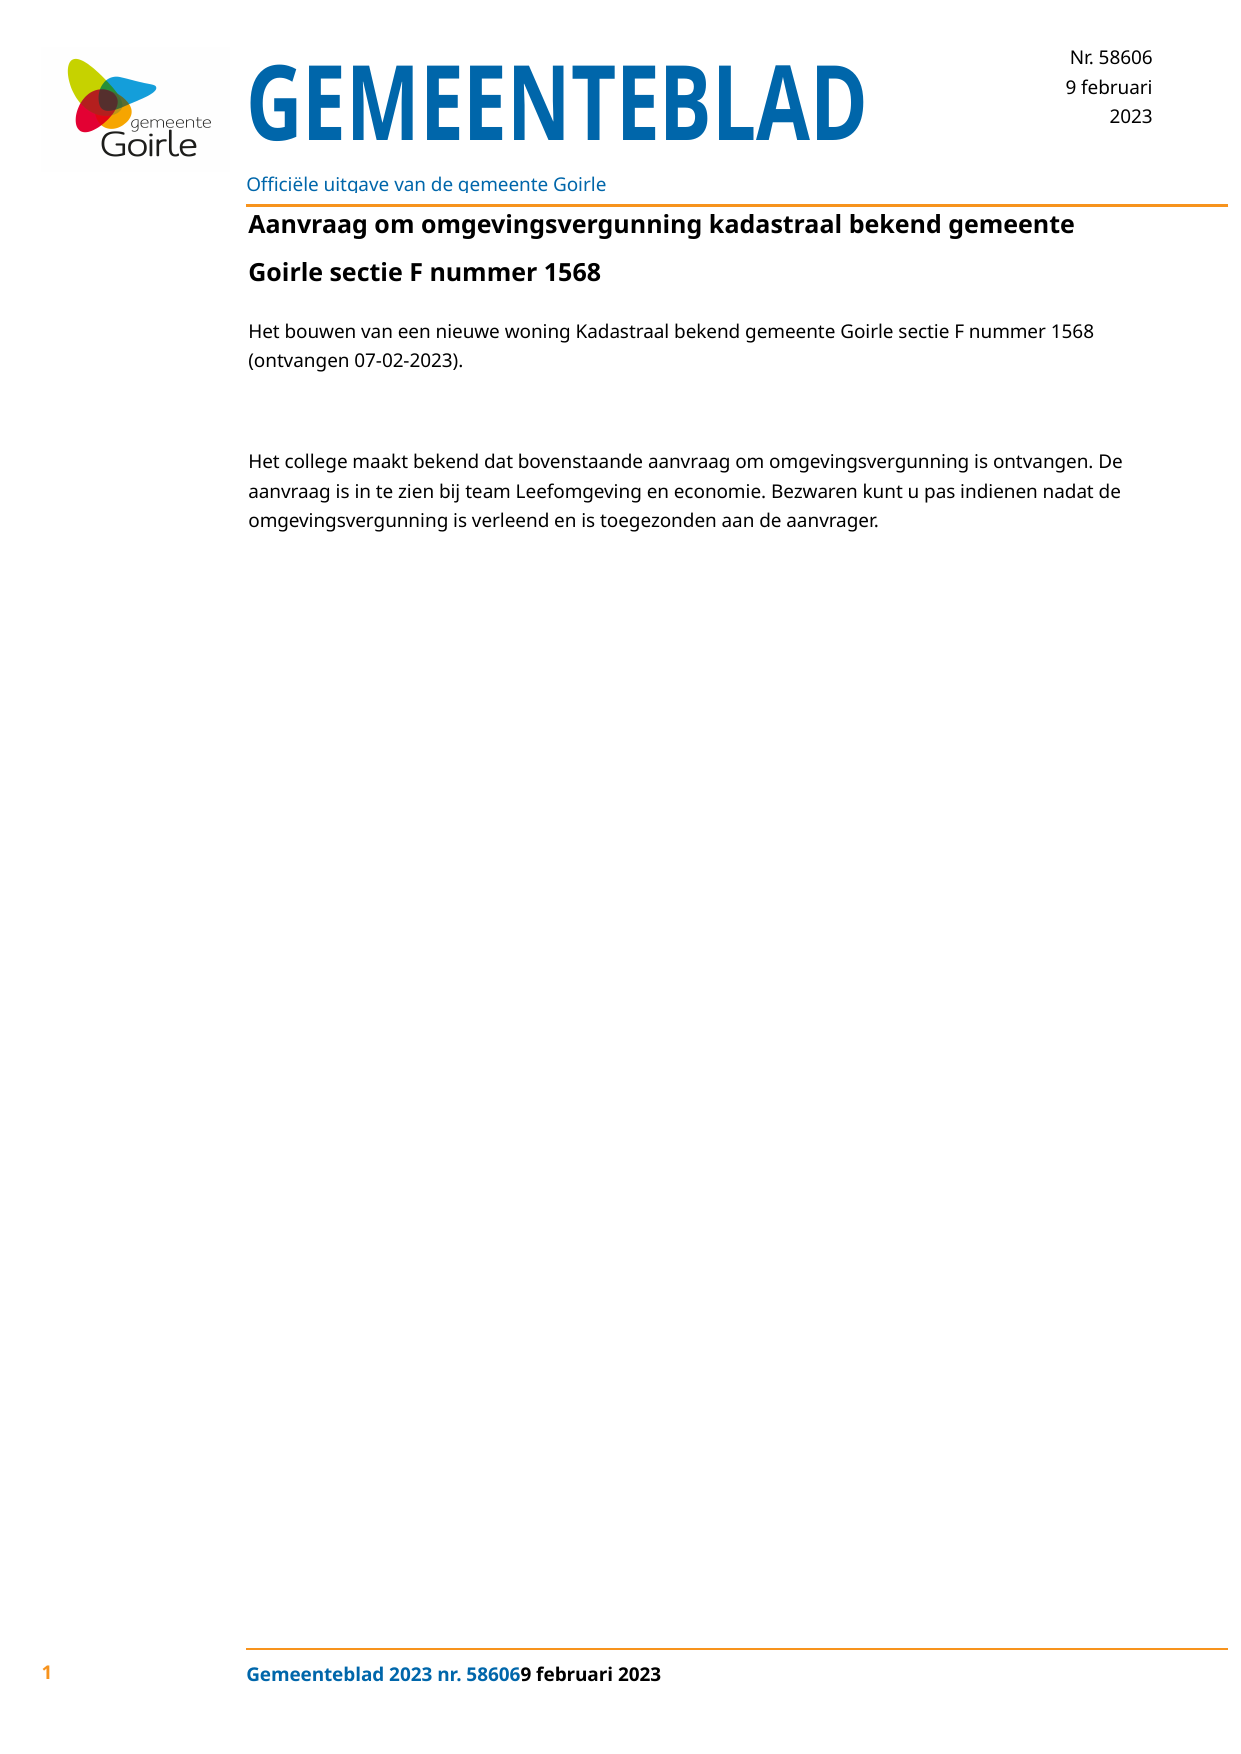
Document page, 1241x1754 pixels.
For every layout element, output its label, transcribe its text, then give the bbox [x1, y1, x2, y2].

text Het college maakt bekend dat bovenstaande aanvraag om omgevingsvergunning is ontvangen. De aanvraag is in te zien bij team Leefomgeving en economie. Bezwaren kunt u pas indienen nadat de omgevingsvergunning is verleend en is toegezonden aan de aanvrager. [248, 448, 1152, 533]
text Aanvraag om omgevingsvergunning kadastraal bekend gemeente Goirle sectie F nummer 1568 [248, 207, 1152, 288]
picture [41, 47, 231, 172]
text Het bouwen van een nieuwe woning Kadastraal bekend gemeente Goirle sectie F nummer 1568 (ontvangen 07-02-2023). [248, 318, 1152, 373]
